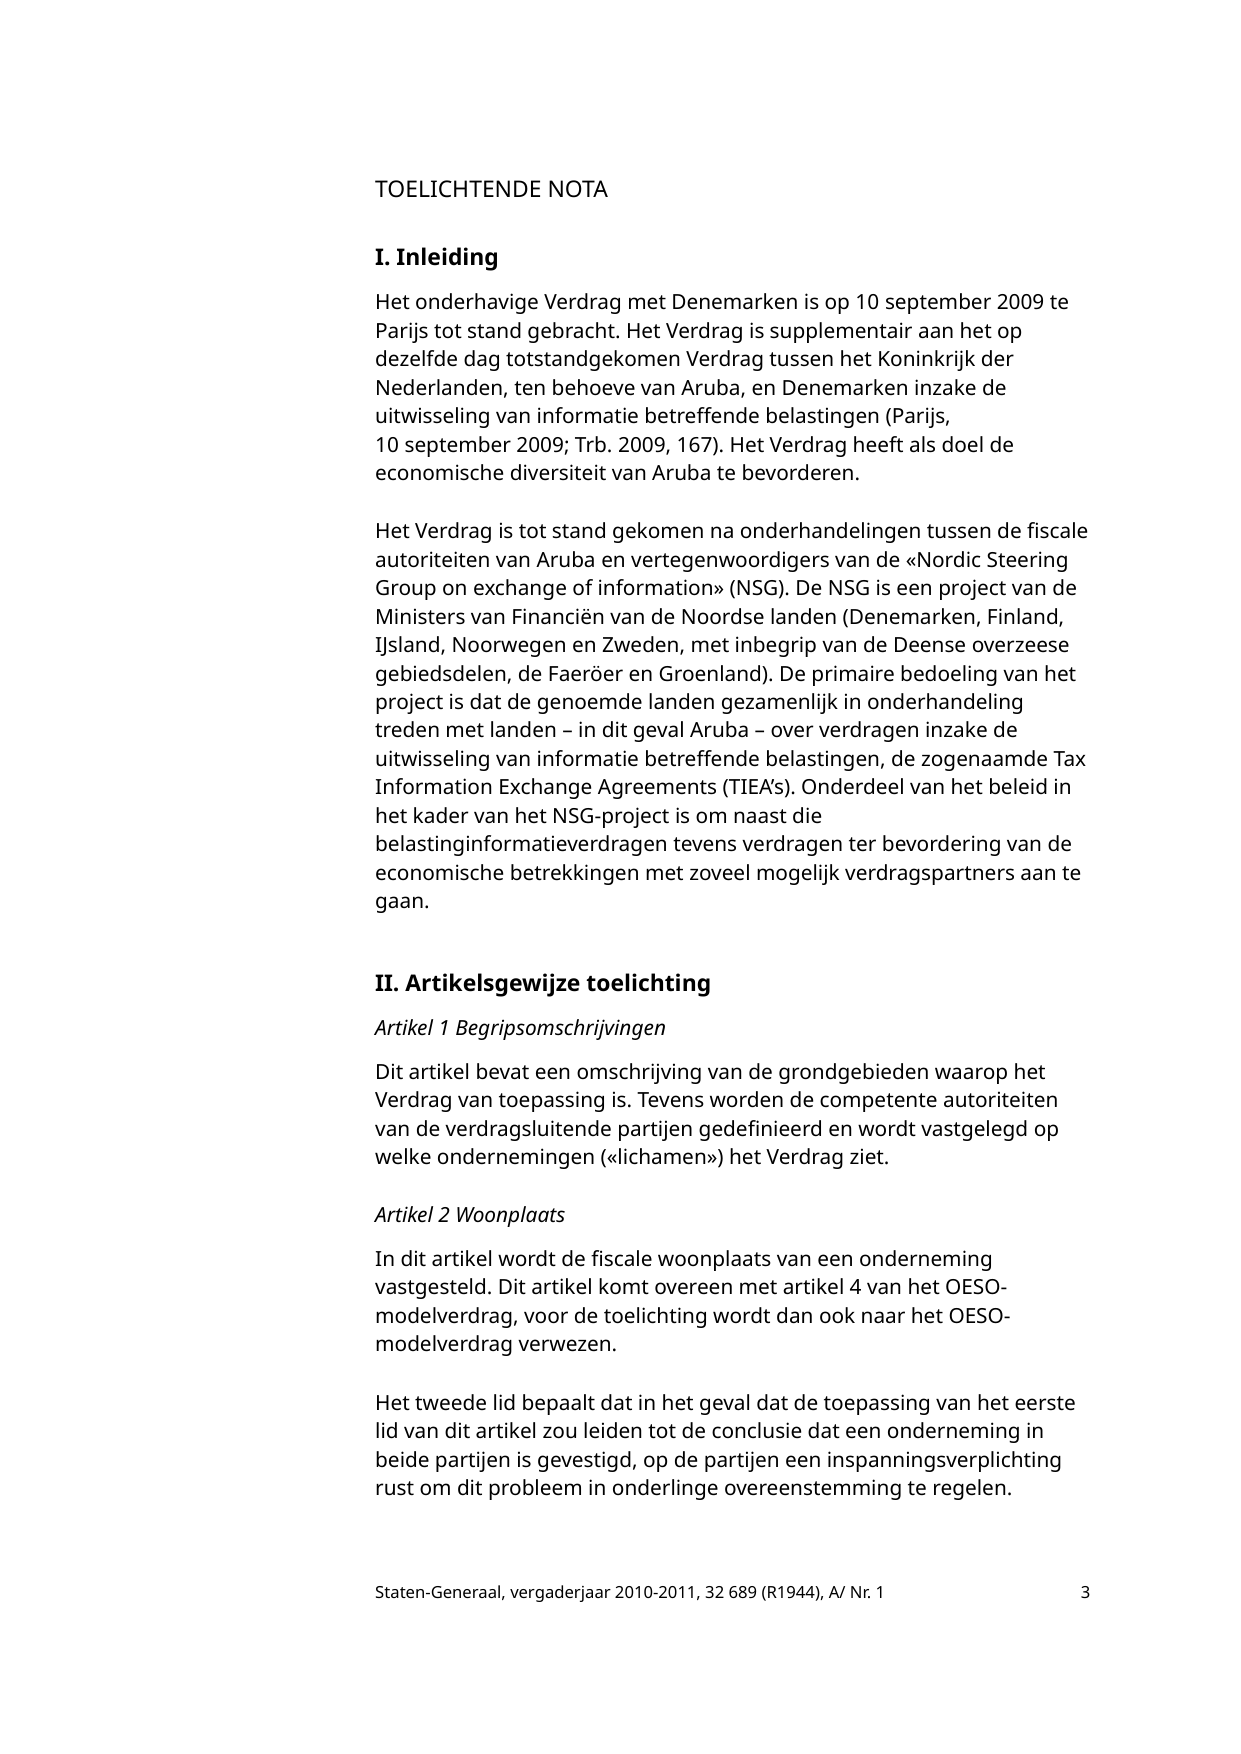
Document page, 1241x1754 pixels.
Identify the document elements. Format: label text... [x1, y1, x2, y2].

subtitle II. Artikelsgewijze toelichting [375, 967, 1090, 998]
text Het tweede lid bepaalt dat in het geval dat de toepassing van het eerste lid van dit artikel zou leiden tot de conclusie dat een onderneming in beide partijen is gevestigd, op de partijen een inspanningsverplichting rust om dit probleem in onderlinge overeenstemming te regelen. [375, 1388, 1090, 1502]
text Het Verdrag is tot stand gekomen na onderhandelingen tussen de fiscale autoriteiten van Aruba en vertegenwoordigers van de «Nordic Steering Group on exchange of information» (NSG). De NSG is een project van de Ministers van Financiën van de Noordse landen (Denemarken, Finland, IJsland, Noorwegen en Zweden, met inbegrip van de Deense overzeese gebiedsdelen, de Faeröer en Groenland). De primaire bedoeling van het project is dat de genoemde landen gezamenlijk in onderhandeling treden met landen – in dit geval Aruba – over verdragen inzake de uitwisseling van informatie betreffende belastingen, de zogenaamde Tax Information Exchange Agreements (TIEA’s). Onderdeel van het beleid in het kader van het NSG-project is om naast die belastinginformatieverdragen tevens verdragen ter bevordering van de economische betrekkingen met zoveel mogelijk verdragspartners aan te gaan. [375, 517, 1090, 915]
text Dit artikel bevat een omschrijving van de grondgebieden waarop het Verdrag van toepassing is. Tevens worden de competente autoriteiten van de verdragsluitende partijen gedefinieerd en wordt vastgelegd op welke ondernemingen («lichamen») het Verdrag ziet. [375, 1057, 1090, 1171]
subtitle I. Inleiding [375, 241, 1090, 272]
text Artikel 2 Woonplaats [375, 1201, 1090, 1229]
text Het onderhavige Verdrag met Denemarken is op 10 september 2009 te Parijs tot stand gebracht. Het Verdrag is supplementair aan het op dezelfde dag totstandgekomen Verdrag tussen het Koninkrijk der Nederlanden, ten behoeve van Aruba, en Denemarken inzake de uitwisseling van informatie betreffende belastingen (Parijs, 10 september 2009; Trb. 2009, 167). Het Verdrag heeft als doel de economische diversiteit van Aruba te bevorderen. [375, 287, 1090, 487]
subtitle TOELICHTENDE NOTA [375, 172, 1090, 204]
text In dit artikel wordt de fiscale woonplaats van een onderneming vastgesteld. Dit artikel komt overeen met artikel 4 van het OESO-modelverdrag, voor de toelichting wordt dan ook naar het OESO-modelverdrag verwezen. [375, 1244, 1090, 1358]
text Artikel 1 Begripsomschrijvingen [375, 1013, 1090, 1042]
